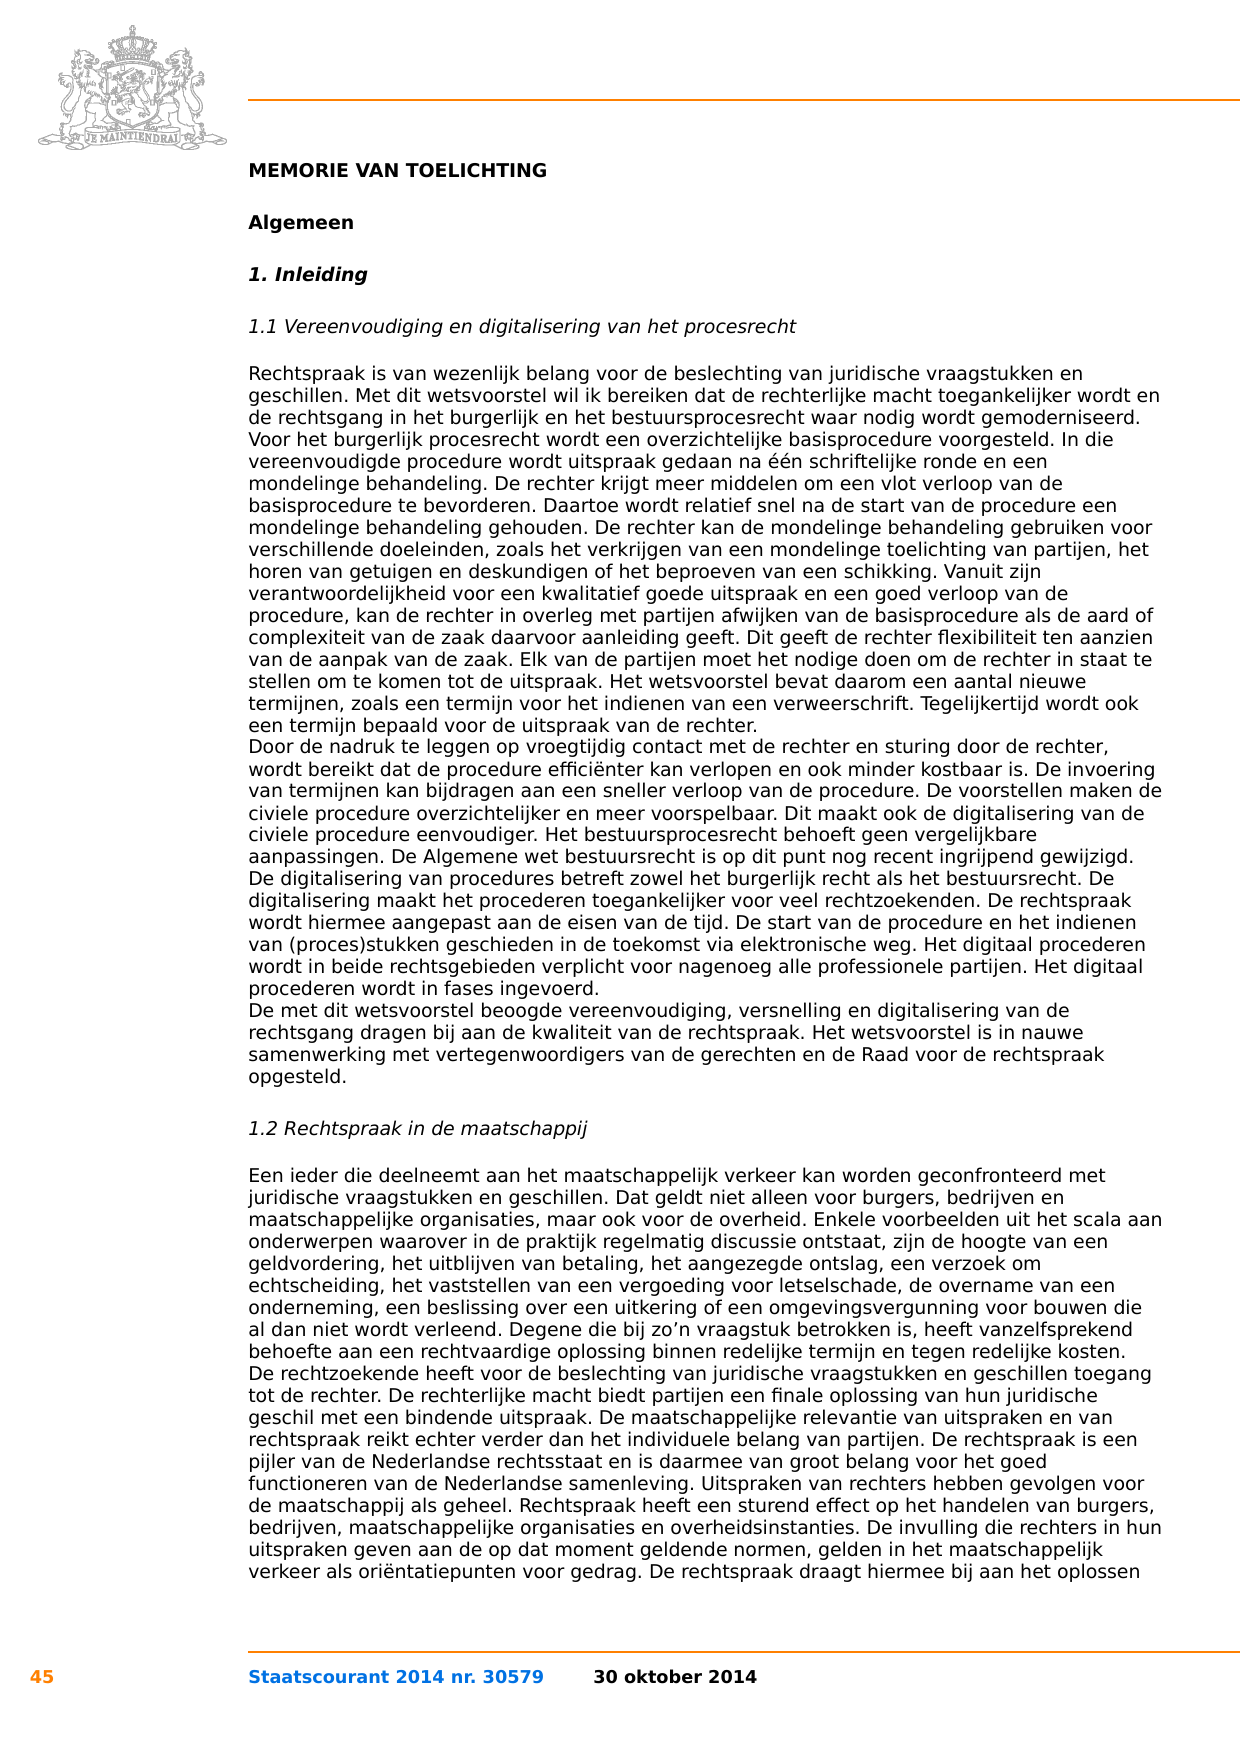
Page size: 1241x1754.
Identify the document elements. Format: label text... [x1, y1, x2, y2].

text De met dit wetsvoorstel beoogde vereenvoudiging, versnelling en digitalisering van de rechtsgang dragen bij aan de kwaliteit van de rechtspraak. Het wetsvoorstel is in nauwe samenwerking met vertegenwoordigers van de gerechten en de Raad voor de rechtspraak opgesteld. [248, 1000, 1163, 1088]
text Rechtspraak is van wezenlijk belang voor de beslechting van juridische vraagstukken en geschillen. Met dit wetsvoorstel wil ik bereiken dat de rechterlijke macht toegankelijker wordt en de rechtsgang in het burgerlijk en het bestuursprocesrecht waar nodig wordt gemoderniseerd. [248, 363, 1163, 429]
subtitle 1.1 Vereenvoudiging en digitalisering van het procesrecht [248, 316, 1163, 338]
subtitle 1.2 Rechtspraak in de maatschappij [248, 1118, 1163, 1140]
subtitle MEMORIE VAN TOELICHTING [248, 160, 1163, 182]
text Een ieder die deelneemt aan het maatschappelijk verkeer kan worden geconfronteerd met juridische vraagstukken en geschillen. Dat geldt niet alleen voor burgers, bedrijven en maatschappelijke organisaties, maar ook voor de overheid. Enkele voorbeelden uit het scala aan onderwerpen waarover in de praktijk regelmatig discussie ontstaat, zijn de hoogte van een geldvordering, het uitblijven van betaling, het aangezegde ontslag, een verzoek om echtscheiding, het vaststellen van een vergoeding voor letselschade, de overname van een onderneming, een beslissing over een uitkering of een omgevingsvergunning voor bouwen die al dan niet wordt verleend. Degene die bij zo’n vraagstuk betrokken is, heeft vanzelfsprekend behoefte aan een rechtvaardige oplossing binnen redelijke termijn en tegen redelijke kosten. [248, 1165, 1163, 1363]
text De digitalisering van procedures betreft zowel het burgerlijk recht als het bestuursrecht. De digitalisering maakt het procederen toegankelijker voor veel rechtzoekenden. De rechtspraak wordt hiermee aangepast aan de eisen van de tijd. De start van de procedure en het indienen van (proces)stukken geschieden in de toekomst via elektronische weg. Het digitaal procederen wordt in beide rechtsgebieden verplicht voor nagenoeg alle professionele partijen. Het digitaal procederen wordt in fases ingevoerd. [248, 868, 1163, 1000]
text Voor het burgerlijk procesrecht wordt een overzichtelijke basisprocedure voorgesteld. In die vereenvoudigde procedure wordt uitspraak gedaan na één schriftelijke ronde en een mondelinge behandeling. De rechter krijgt meer middelen om een vlot verloop van de basisprocedure te bevorderen. Daartoe wordt relatief snel na de start van de procedure een mondelinge behandeling gehouden. De rechter kan de mondelinge behandeling gebruiken voor verschillende doeleinden, zoals het verkrijgen van een mondelinge toelichting van partijen, het horen van getuigen en deskundigen of het beproeven van een schikking. Vanuit zijn verantwoordelijkheid voor een kwalitatief goede uitspraak en een goed verloop van de procedure, kan de rechter in overleg met partijen afwijken van de basisprocedure als de aard of complexiteit van de zaak daarvoor aanleiding geeft. Dit geeft de rechter flexibiliteit ten aanzien van de aanpak van de zaak. Elk van de partijen moet het nodige doen om de rechter in staat te stellen om te komen tot de uitspraak. Het wetsvoorstel bevat daarom een aantal nieuwe termijnen, zoals een termijn voor het indienen van een verweerschrift. Tegelijkertijd wordt ook een termijn bepaald voor de uitspraak van de rechter. [248, 429, 1163, 736]
picture [38, 25, 227, 150]
subtitle Algemeen [248, 212, 1163, 234]
subtitle 1. Inleiding [248, 264, 1163, 286]
text Door de nadruk te leggen op vroegtijdig contact met de rechter en sturing door de rechter, wordt bereikt dat de procedure efficiënter kan verlopen en ook minder kostbaar is. De invoering van termijnen kan bijdragen aan een sneller verloop van de procedure. De voorstellen maken de civiele procedure overzichtelijker en meer voorspelbaar. Dit maakt ook de digitalisering van de civiele procedure eenvoudiger. Het bestuursprocesrecht behoeft geen vergelijkbare aanpassingen. De Algemene wet bestuursrecht is op dit punt nog recent ingrijpend gewijzigd. [248, 736, 1163, 868]
text De rechtzoekende heeft voor de beslechting van juridische vraagstukken en geschillen toegang tot de rechter. De rechterlijke macht biedt partijen een finale oplossing van hun juridische geschil met een bindende uitspraak. De maatschappelijke relevantie van uitspraken en van rechtspraak reikt echter verder dan het individuele belang van partijen. De rechtspraak is een pijler van de Nederlandse rechtsstaat en is daarmee van groot belang voor het goed functioneren van de Nederlandse samenleving. Uitspraken van rechters hebben gevolgen voor de maatschappij als geheel. Rechtspraak heeft een sturend effect op het handelen van burgers, bedrijven, maatschappelijke organisaties en overheidsinstanties. De invulling die rechters in hun uitspraken geven aan de op dat moment geldende normen, gelden in het maatschappelijk verkeer als oriëntatiepunten voor gedrag. De rechtspraak draagt hiermee bij aan het oplossen [248, 1363, 1163, 1583]
